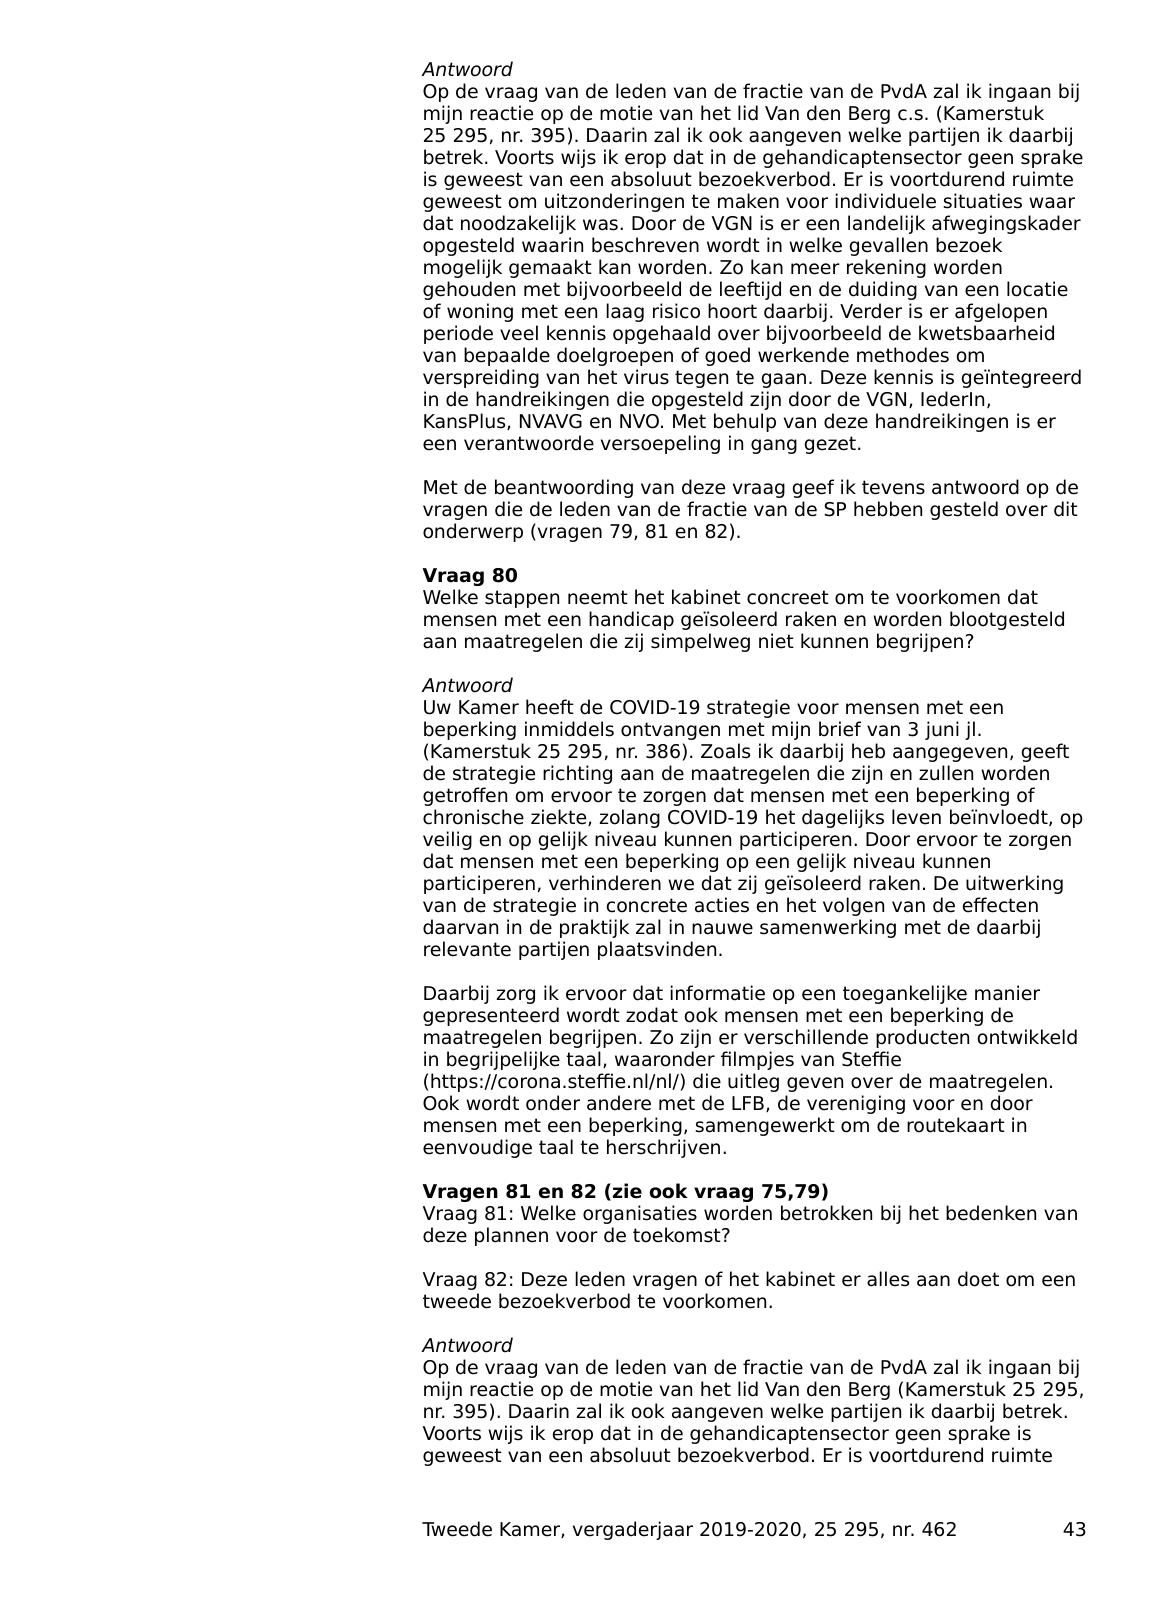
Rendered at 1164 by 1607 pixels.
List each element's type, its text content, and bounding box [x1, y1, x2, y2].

text Welke stappen neemt het kabinet concreet om te voorkomen dat mensen met een handicap geïsoleerd raken en worden blootgesteld aan maatregelen die zij simpelweg niet kunnen begrijpen? [422, 587, 1087, 653]
text Op de vraag van de leden van de fractie van de PvdA zal ik ingaan bij mijn reactie op de motie van het lid Van den Berg c.s. (Kamerstuk 25 295, nr. 395). Daarin zal ik ook aangeven welke partijen ik daarbij betrek. Voorts wijs ik erop dat in de gehandicaptensector geen sprake is geweest van een absoluut bezoekverbod. Er is voortdurend ruimte geweest om uitzonderingen te maken voor individuele situaties waar dat noodzakelijk was. Door de VGN is er een landelijk afwegingskader opgesteld waarin beschreven wordt in welke gevallen bezoek mogelijk gemaakt kan worden. Zo kan meer rekening worden gehouden met bijvoorbeeld de leeftijd en de duiding van een locatie of woning met een laag risico hoort daarbij. Verder is er afgelopen periode veel kennis opgehaald over bijvoorbeeld de kwetsbaarheid van bepaalde doelgroepen of goed werkende methodes om verspreiding van het virus tegen te gaan. Deze kennis is geïntegreerd in de handreikingen die opgesteld zijn door de VGN, IederIn, KansPlus, NVAVG en NVO. Met behulp van deze handreikingen is er een verantwoorde versoepeling in gang gezet. [422, 81, 1087, 455]
text Vraag 82: Deze leden vragen of het kabinet er alles aan doet om een tweede bezoekverbod te voorkomen. [422, 1269, 1087, 1313]
text Antwoord [422, 675, 1087, 697]
text Op de vraag van de leden van de fractie van de PvdA zal ik ingaan bij mijn reactie op de motie van het lid Van den Berg (Kamerstuk 25 295, nr. 395). Daarin zal ik ook aangeven welke partijen ik daarbij betrek. Voorts wijs ik erop dat in de gehandicaptensector geen sprake is geweest van een absoluut bezoekverbod. Er is voortdurend ruimte [422, 1357, 1087, 1467]
text Vragen 81 en 82 (zie ook vraag 75,79) [422, 1181, 1087, 1203]
text Antwoord [422, 1335, 1087, 1357]
text Antwoord [422, 59, 1087, 81]
text Uw Kamer heeft de COVID-19 strategie voor mensen met een beperking inmiddels ontvangen met mijn brief van 3 juni jl. (Kamerstuk 25 295, nr. 386). Zoals ik daarbij heb aangegeven, geeft de strategie richting aan de maatregelen die zijn en zullen worden getroffen om ervoor te zorgen dat mensen met een beperking of chronische ziekte, zolang COVID-19 het dagelijks leven beïnvloedt, op veilig en op gelijk niveau kunnen participeren. Door ervoor te zorgen dat mensen met een beperking op een gelijk niveau kunnen participeren, verhinderen we dat zij geïsoleerd raken. De uitwerking van de strategie in concrete acties en het volgen van de effecten daarvan in de praktijk zal in nauwe samenwerking met de daarbij relevante partijen plaatsvinden. [422, 697, 1087, 961]
text Vraag 80 [422, 565, 1087, 587]
text Met de beantwoording van deze vraag geef ik tevens antwoord op de vragen die de leden van de fractie van de SP hebben gesteld over dit onderwerp (vragen 79, 81 en 82). [422, 477, 1087, 543]
text Vraag 81: Welke organisaties worden betrokken bij het bedenken van deze plannen voor de toekomst? [422, 1203, 1087, 1247]
text Daarbij zorg ik ervoor dat informatie op een toegankelijke manier gepresenteerd wordt zodat ook mensen met een beperking de maatregelen begrijpen. Zo zijn er verschillende producten ontwikkeld in begrijpelijke taal, waaronder filmpjes van Steffie (https://corona.steffie.nl/nl/) die uitleg geven over de maatregelen. Ook wordt onder andere met de LFB, de vereniging voor en door mensen met een beperking, samengewerkt om de routekaart in eenvoudige taal te herschrijven. [422, 983, 1087, 1159]
